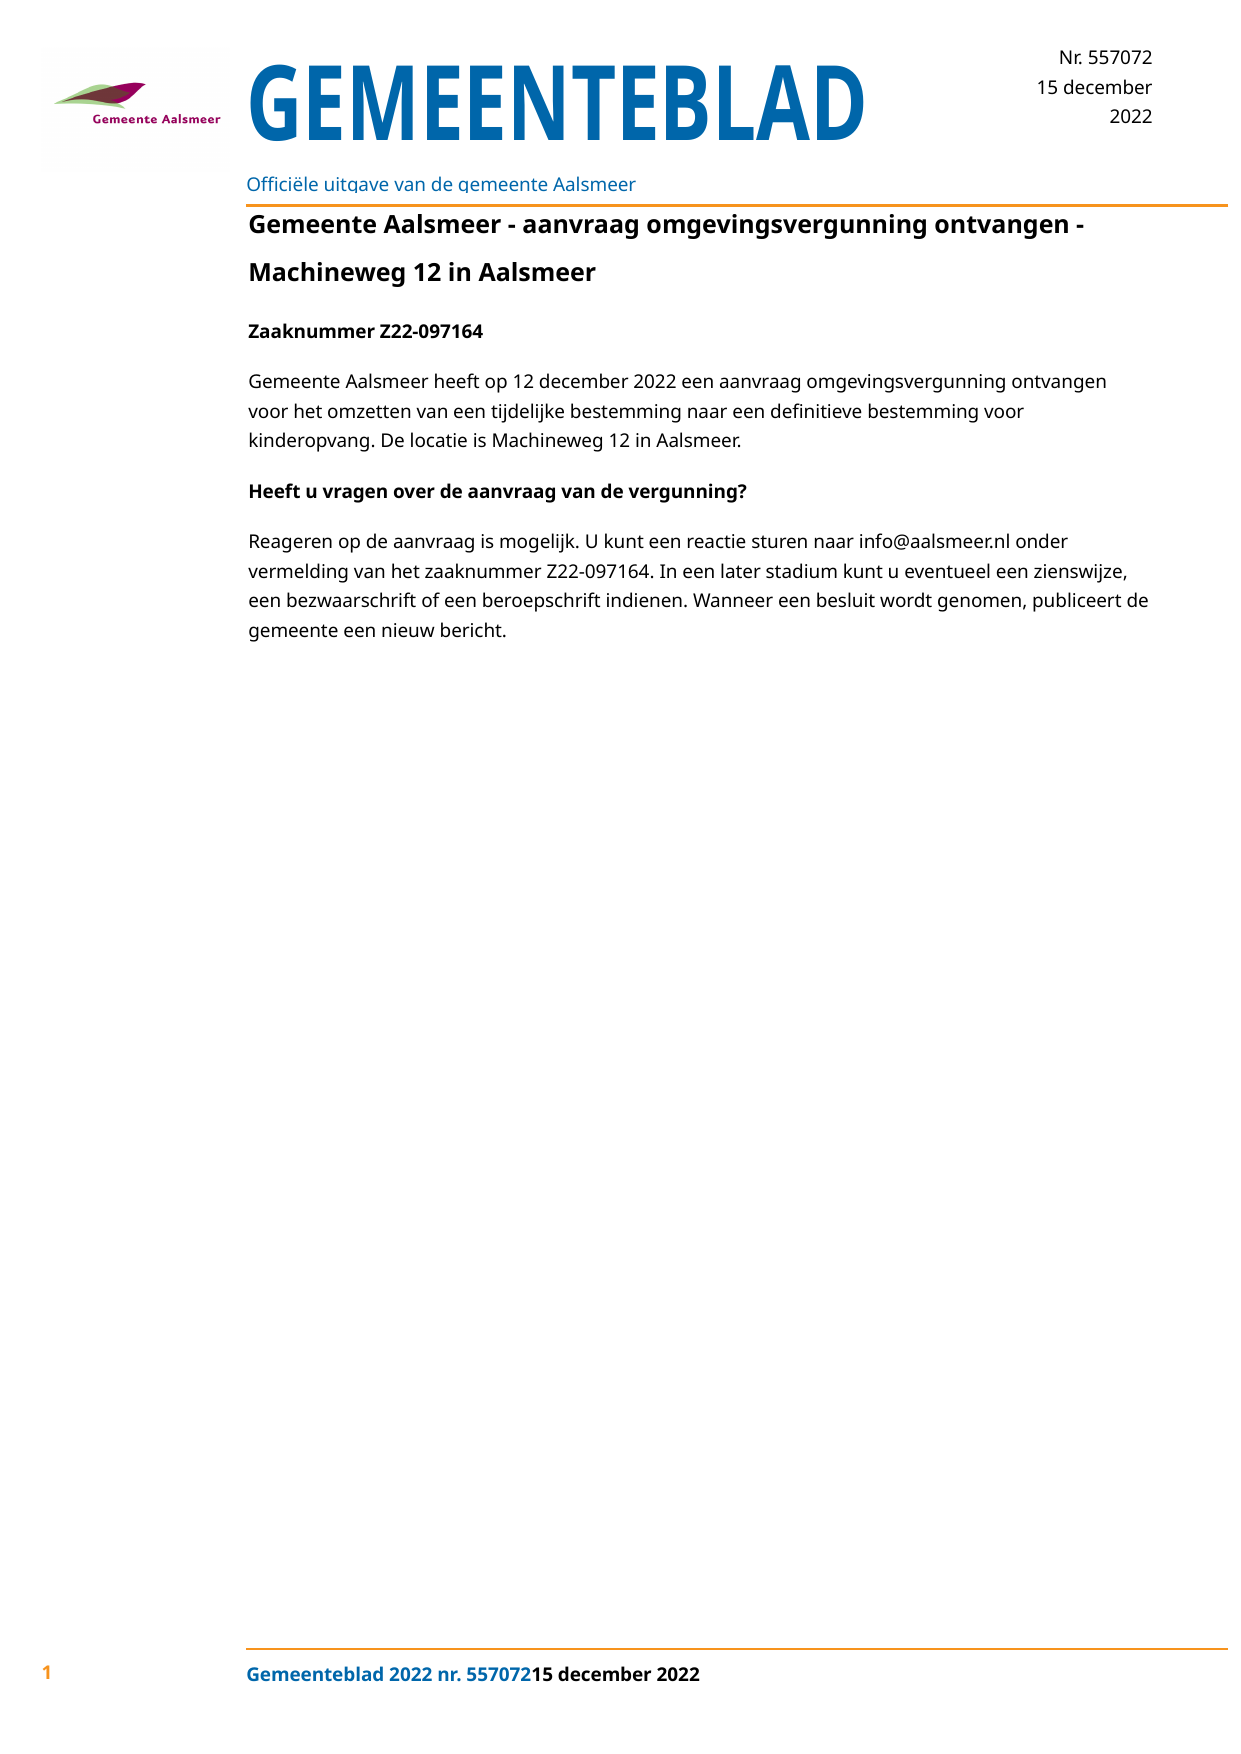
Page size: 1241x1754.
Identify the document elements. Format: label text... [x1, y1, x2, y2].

text Gemeente Aalsmeer - aanvraag omgevingsvergunning ontvangen - Machineweg 12 in Aalsmeer [248, 207, 1152, 288]
text Gemeente Aalsmeer heeft op 12 december 2022 een aanvraag omgevingsvergunning ontvangen voor het omzetten van een tijdelijke bestemming naar een definitieve bestemming voor kinderopvang. De locatie is Machineweg 12 in Aalsmeer. [248, 368, 1152, 453]
text Zaaknummer Z22-097164 [248, 318, 1152, 344]
picture [41, 47, 231, 172]
text Heeft u vragen over de aanvraag van de vergunning? [248, 478, 1152, 504]
text Reageren op de aanvraag is mogelijk. U kunt een reactie sturen naar info@aalsmeer.nl onder vermelding van het zaaknummer Z22-097164. In een later stadium kunt u eventueel een zienswijze, een bezwaarschrift of een beroepschrift indienen. Wanneer een besluit wordt genomen, publiceert de gemeente een nieuw bericht. [248, 528, 1152, 643]
